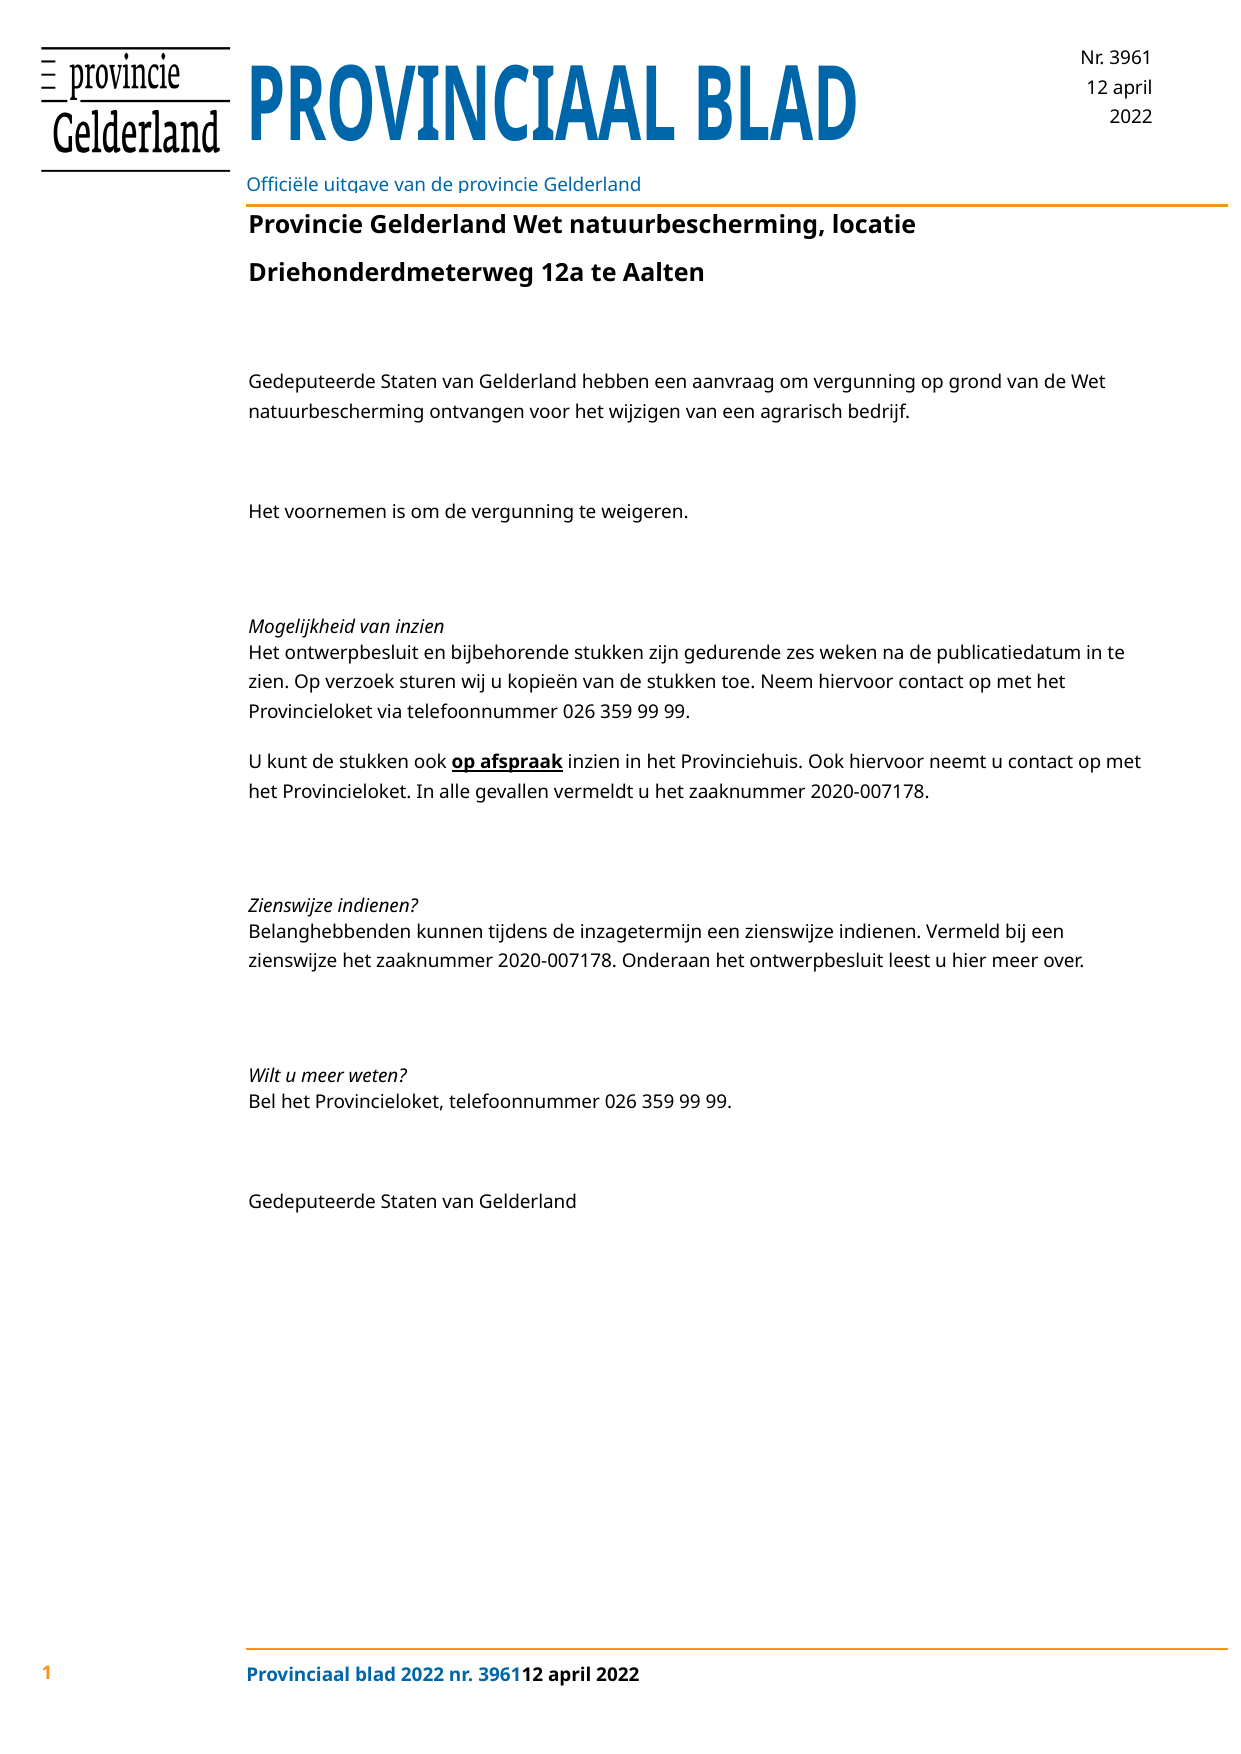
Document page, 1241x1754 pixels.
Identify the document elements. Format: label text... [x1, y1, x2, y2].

text Provincie Gelderland Wet natuurbescherming, locatie Driehonderdmeterweg 12a te Aalten [248, 207, 1152, 288]
text Gedeputeerde Staten van Gelderland [248, 1189, 1152, 1214]
text Gedeputeerde Staten van Gelderland hebben een aanvraag om vergunning op grond van de Wet natuurbescherming ontvangen voor het wijzigen van een agrarisch bedrijf. [248, 368, 1152, 424]
text Mogelijkheid van inzien [248, 613, 1152, 639]
text Het voornemen is om de vergunning te weigeren. [248, 499, 1152, 524]
text Wilt u meer weten? [248, 1062, 1152, 1088]
text Belanghebbenden kunnen tijdens de inzagetermijn een zienswijze indienen. Vermeld bij een zienswijze het zaaknummer 2020-007178. Onderaan het ontwerpbesluit leest u hier meer over. [248, 918, 1152, 973]
text U kunt de stukken ook op afspraak inzien in het Provinciehuis. Ook hiervoor neemt u contact op met het Provincieloket. In alle gevallen vermeldt u het zaaknummer 2020-007178. [248, 748, 1152, 804]
text Bel het Provincieloket, telefoonnummer 026 359 99 99. [248, 1088, 1152, 1113]
picture [41, 47, 231, 172]
text Het ontwerpbesluit en bijbehorende stukken zijn gedurende zes weken na de publicatiedatum in te zien. Op verzoek sturen wij u kopieën van de stukken toe. Neem hiervoor contact op met het Provincieloket via telefoonnummer 026 359 99 99. [248, 639, 1152, 724]
text Zienswijze indienen? [248, 892, 1152, 918]
